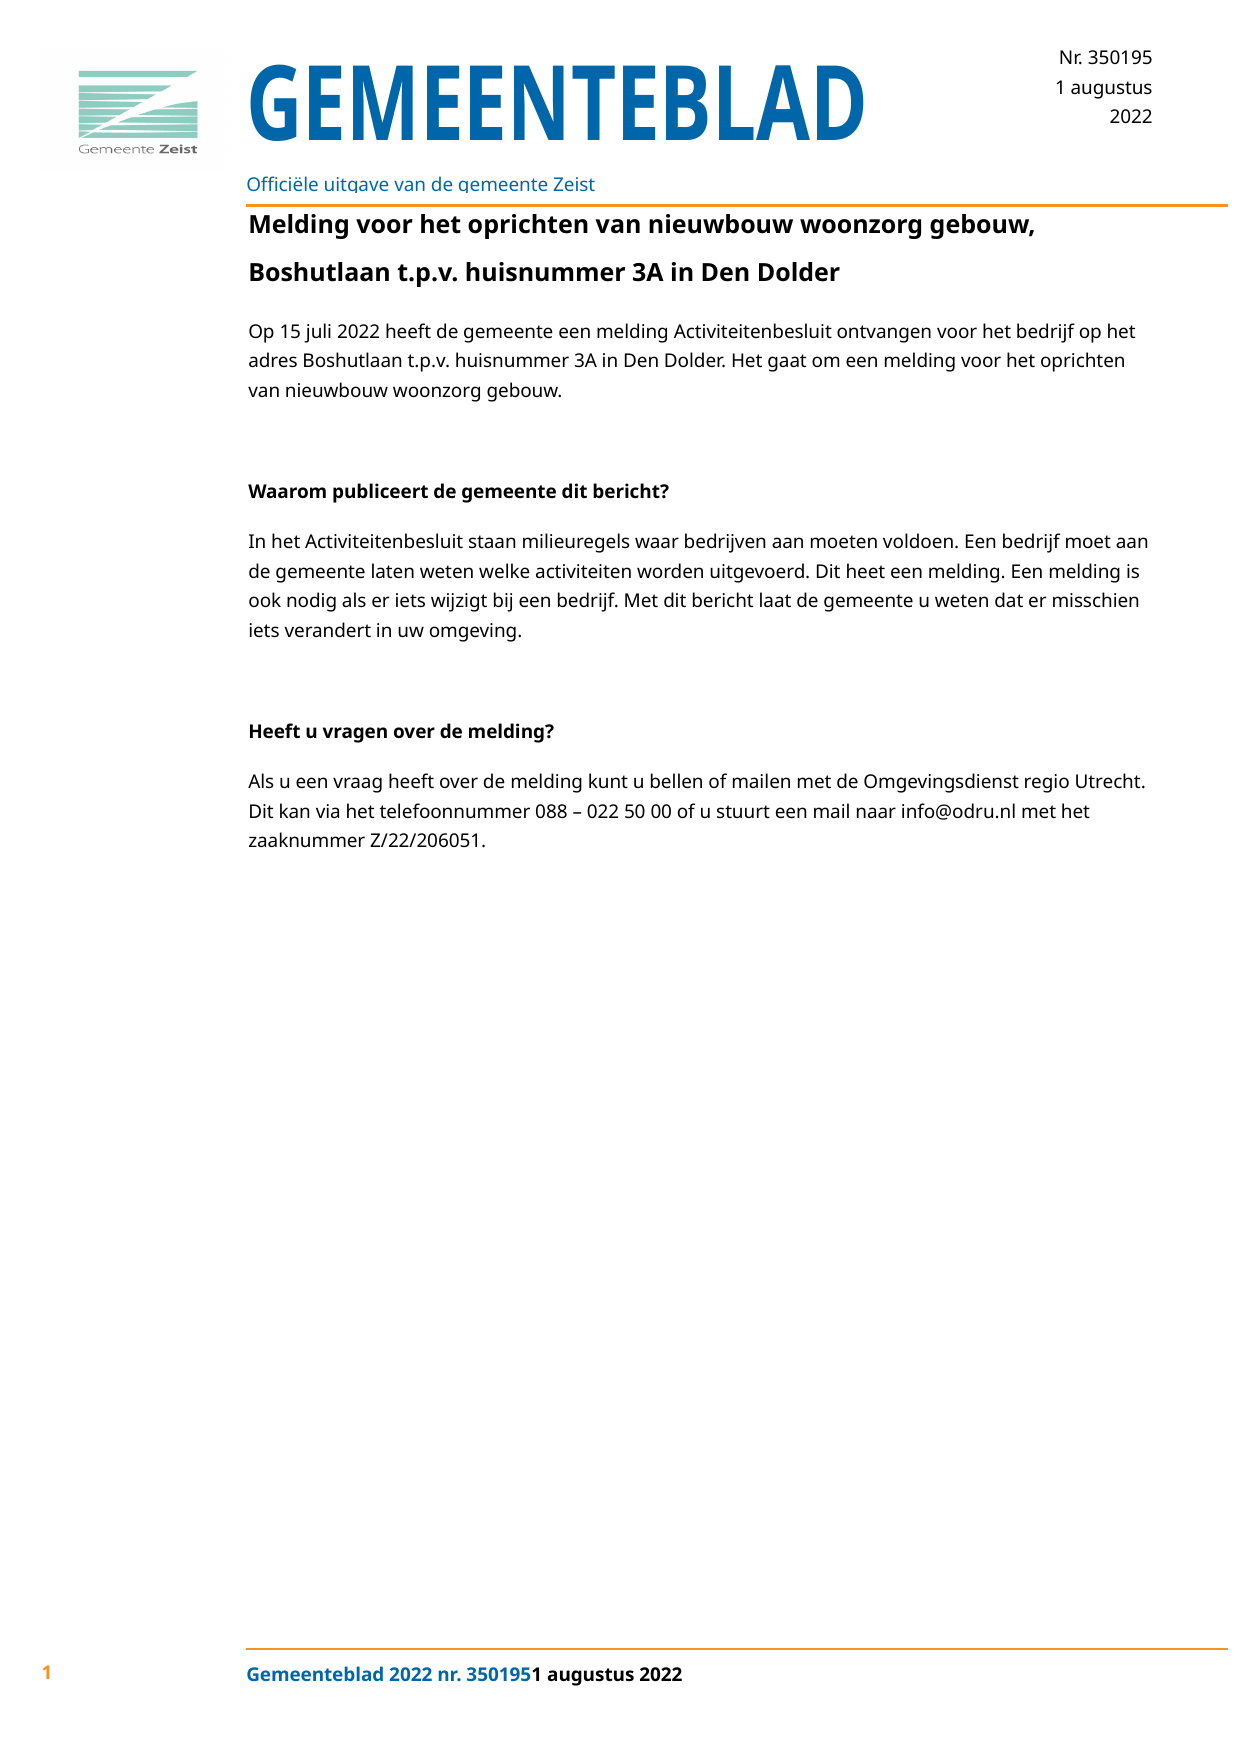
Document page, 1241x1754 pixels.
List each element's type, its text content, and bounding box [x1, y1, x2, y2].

text Als u een vraag heeft over de melding kunt u bellen of mailen met de Omgevingsdienst regio Utrecht. Dit kan via het telefoonnummer 088 – 022 50 00 of u stuurt een mail naar info@odru.nl met het zaaknummer Z/22/206051. [248, 768, 1152, 853]
text Waarom publiceert de gemeente dit bericht? [248, 478, 1152, 504]
text Heeft u vragen over de melding? [248, 718, 1152, 744]
text Op 15 juli 2022 heeft de gemeente een melding Activiteitenbesluit ontvangen voor het bedrijf op het adres Boshutlaan t.p.v. huisnummer 3A in Den Dolder. Het gaat om een melding voor het oprichten van nieuwbouw woonzorg gebouw. [248, 318, 1152, 403]
picture [41, 47, 231, 172]
text In het Activiteitenbesluit staan milieuregels waar bedrijven aan moeten voldoen. Een bedrijf moet aan de gemeente laten weten welke activiteiten worden uitgevoerd. Dit heet een melding. Een melding is ook nodig als er iets wijzigt bij een bedrijf. Met dit bericht laat de gemeente u weten dat er misschien iets verandert in uw omgeving. [248, 528, 1152, 643]
text Melding voor het oprichten van nieuwbouw woonzorg gebouw, Boshutlaan t.p.v. huisnummer 3A in Den Dolder [248, 207, 1152, 288]
